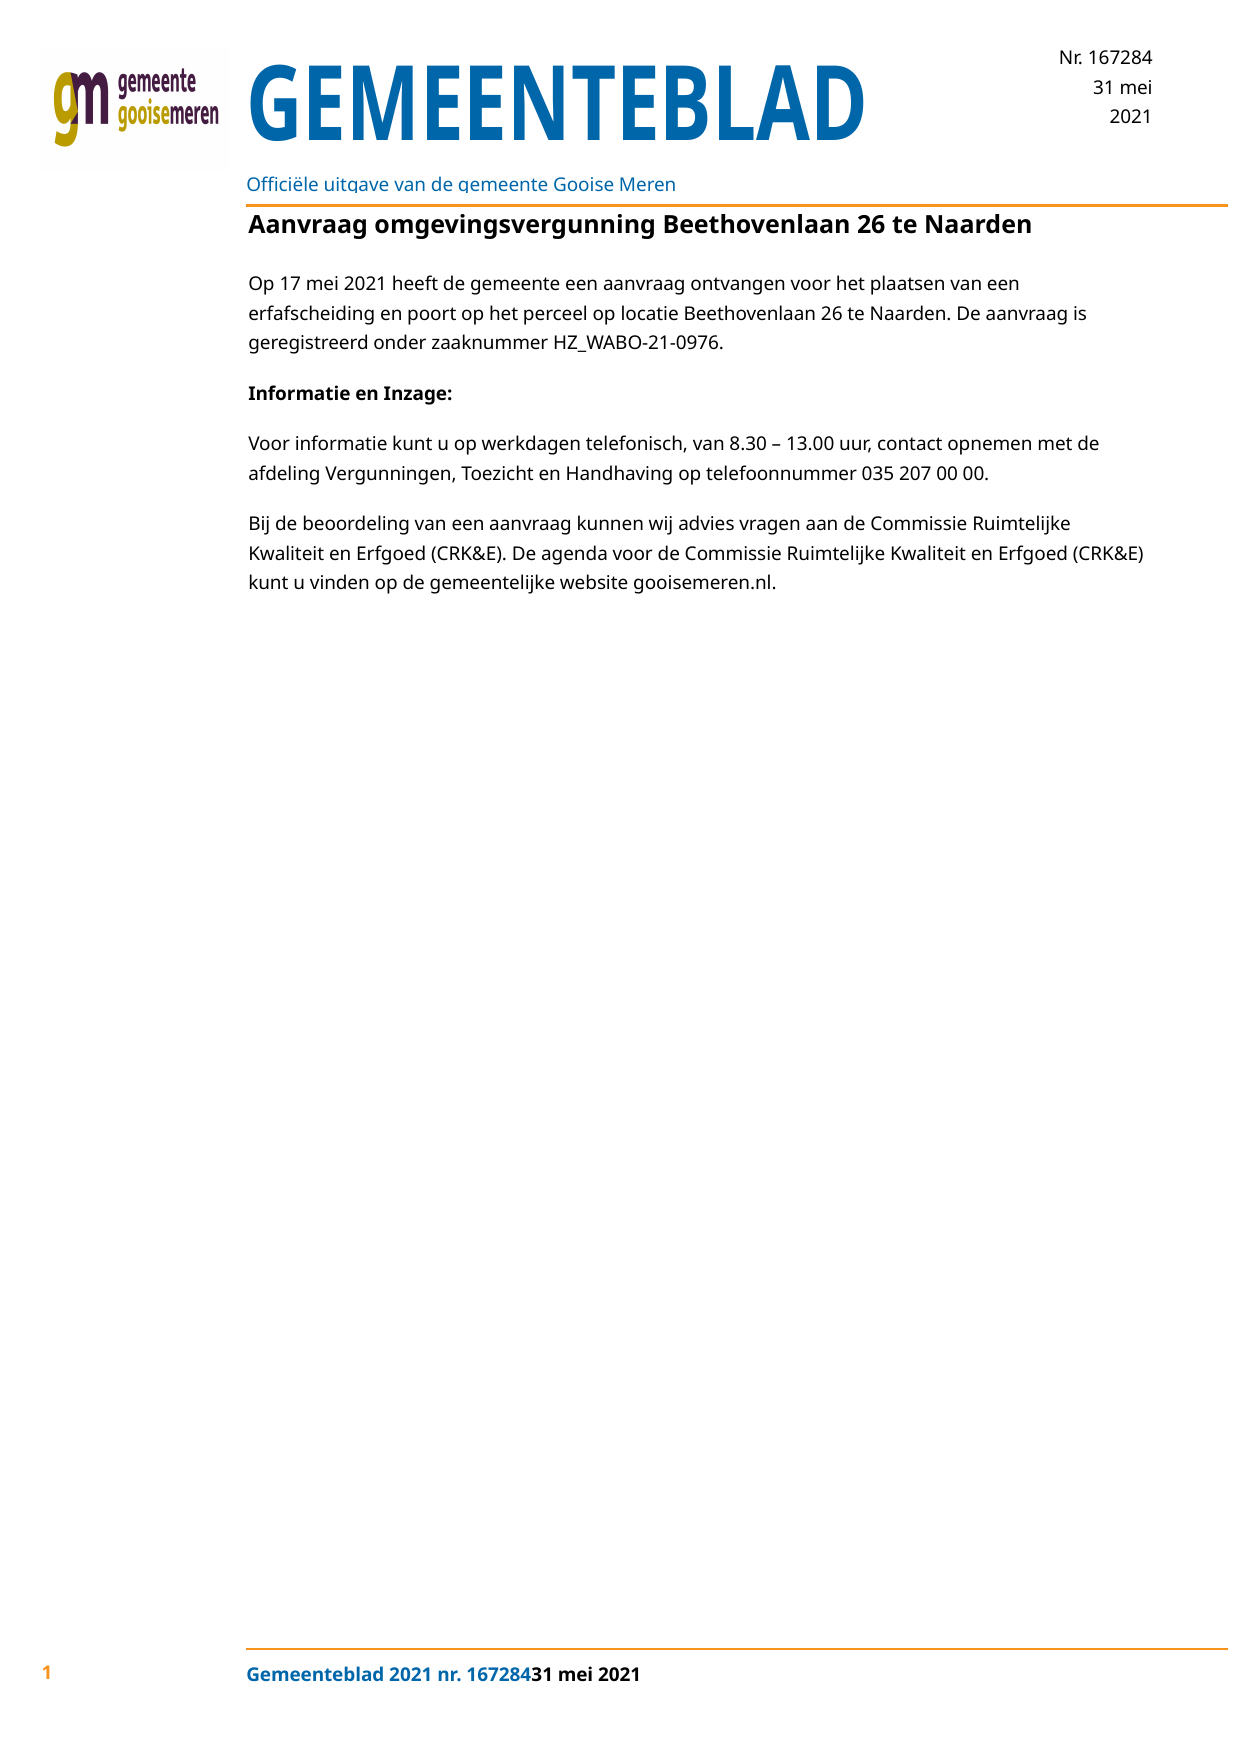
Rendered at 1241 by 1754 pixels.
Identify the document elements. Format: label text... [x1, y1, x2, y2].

text Aanvraag omgevingsvergunning Beethovenlaan 26 te Naarden [248, 207, 1152, 241]
picture [41, 47, 231, 172]
text Bij de beoordeling van een aanvraag kunnen wij advies vragen aan de Commissie Ruimtelijke Kwaliteit en Erfgoed (CRK&E). De agenda voor de Commissie Ruimtelijke Kwaliteit en Erfgoed (CRK&E) kunt u vinden op de gemeentelijke website gooisemeren.nl. [248, 510, 1152, 595]
text Informatie en Inzage: [248, 380, 1152, 406]
text Op 17 mei 2021 heeft de gemeente een aanvraag ontvangen voor het plaatsen van een erfafscheiding en poort op het perceel op locatie Beethovenlaan 26 te Naarden. De aanvraag is geregistreerd onder zaaknummer HZ_WABO-21-0976. [248, 270, 1152, 355]
text Voor informatie kunt u op werkdagen telefonisch, van 8.30 – 13.00 uur, contact opnemen met de afdeling Vergunningen, Toezicht en Handhaving op telefoonnummer 035 207 00 00. [248, 430, 1152, 486]
